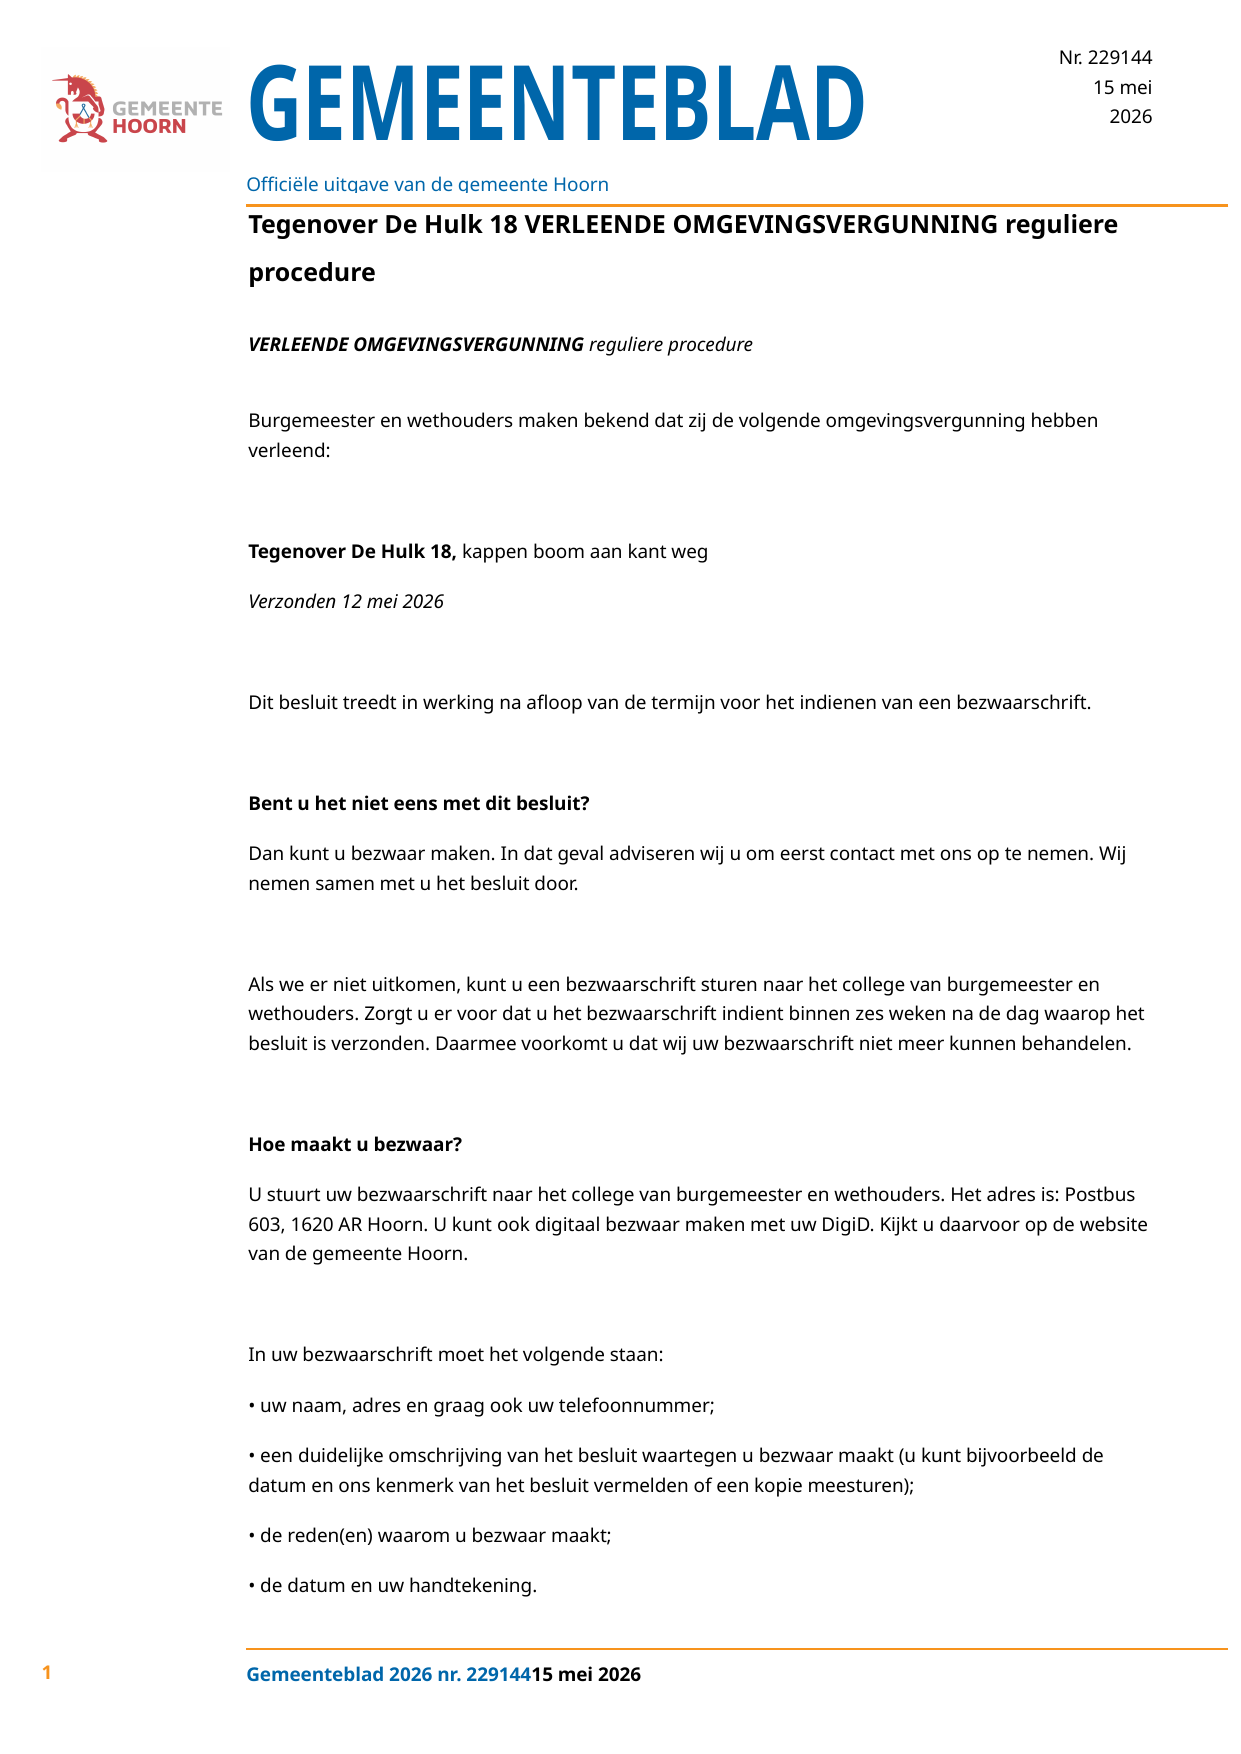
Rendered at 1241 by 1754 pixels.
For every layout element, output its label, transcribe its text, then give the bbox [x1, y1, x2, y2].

text • de datum en uw handtekening. [248, 1573, 1152, 1598]
text • de reden(en) waarom u bezwaar maakt; [248, 1522, 1152, 1548]
text In uw bezwaarschrift moet het volgende staan: [248, 1341, 1152, 1367]
text Dan kunt u bezwaar maken. In dat geval adviseren wij u om eerst contact met ons op te nemen. Wij nemen samen met u het besluit door. [248, 841, 1152, 896]
text Tegenover De Hulk 18 VERLEENDE OMGEVINGSVERGUNNING reguliere procedure [248, 207, 1152, 288]
text • uw naam, adres en graag ook uw telefoonnummer; [248, 1392, 1152, 1417]
text Als we er niet uitkomen, kunt u een bezwaarschrift sturen naar het college van burgemeester en wethouders. Zorgt u er voor dat u het bezwaarschrift indient binnen zes weken na de dag waarop het besluit is verzonden. Daarmee voorkomt u dat wij uw bezwaarschrift niet meer kunnen behandelen. [248, 971, 1152, 1056]
text • een duidelijke omschrijving van het besluit waartegen u bezwaar maakt (u kunt bijvoorbeeld de datum en ons kenmerk van het besluit vermelden of een kopie meesturen); [248, 1442, 1152, 1497]
picture [41, 47, 231, 172]
text Hoe maakt u bezwaar? [248, 1131, 1152, 1157]
text Burgemeester en wethouders maken bekend dat zij de volgende omgevingsvergunning hebben verleend: [248, 408, 1152, 463]
text Bent u het niet eens met dit besluit? [248, 790, 1152, 816]
text U stuurt uw bezwaarschrift naar het college van burgemeester en wethouders. Het adres is: Postbus 603, 1620 AR Hoorn. U kunt ook digitaal bezwaar maken met uw DigiD. Kijkt u daarvoor op de website van de gemeente Hoorn. [248, 1181, 1152, 1266]
text Verzonden 12 mei 2026 [248, 588, 1152, 614]
text VERLEENDE OMGEVINGSVERGUNNING reguliere procedure [248, 331, 1152, 357]
text Dit besluit treedt in werking na afloop van de termijn voor het indienen van een bezwaarschrift. [248, 689, 1152, 715]
text Tegenover De Hulk 18, kappen boom aan kant weg [248, 538, 1152, 564]
